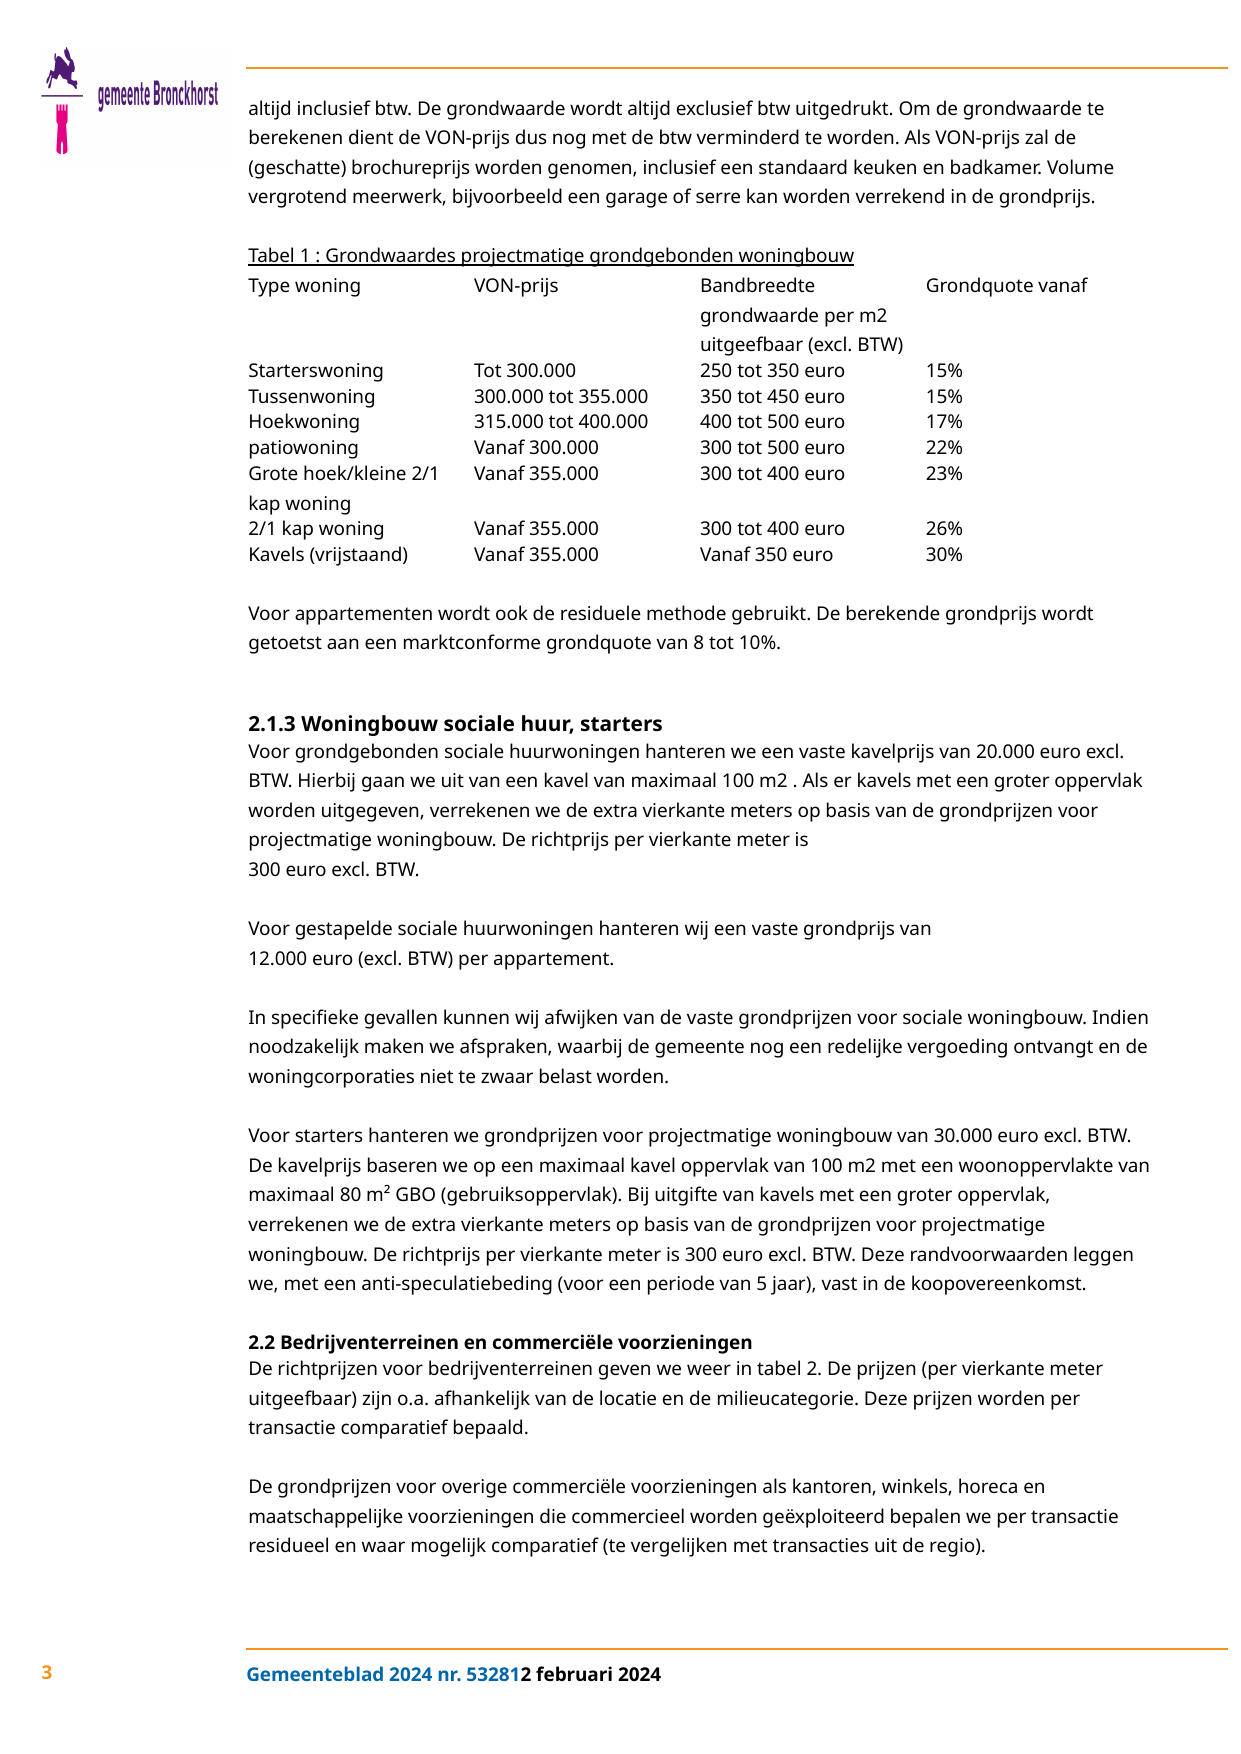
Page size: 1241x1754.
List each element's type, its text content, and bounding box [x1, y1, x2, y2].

table_cell Vanaf 355.000 [474, 516, 700, 541]
table_cell Kavels (vrijstaand) [248, 541, 474, 567]
table_cell Hoekwoning [248, 409, 474, 434]
table_cell 23% [926, 460, 1152, 516]
table_cell Vanaf 300.000 [474, 435, 700, 460]
table_header Type woning [248, 273, 474, 357]
table_cell 2/1 kap woning [248, 516, 474, 541]
table_header Bandbreedte grondwaarde per m2 uitgeefbaar (excl. BTW) [700, 273, 926, 357]
text De richtprijzen voor bedrijventerreinen geven we weer in tabel 2. De prijzen (per vierkante meter uitgeefbaar) zijn o.a. afhankelijk van de locatie en de milieucategorie. Deze prijzen worden per transactie comparatief bepaald. [248, 1355, 1152, 1440]
table_cell 26% [926, 516, 1152, 541]
table_cell 17% [926, 409, 1152, 434]
table_cell 250 tot 350 euro [700, 357, 926, 383]
table_cell 400 tot 500 euro [700, 409, 926, 434]
text 2.1.3 Woningbouw sociale huur, starters [248, 709, 1152, 738]
text altijd inclusief btw. De grondwaarde wordt altijd exclusief btw uitgedrukt. Om de grondwaarde te berekenen dient de VON-prijs dus nog met de btw verminderd te worden. Als VON-prijs zal de (geschatte) brochureprijs worden genomen, inclusief een standaard keuken en badkamer. Volume vergrotend meerwerk, bijvoorbeeld een garage of serre kan worden verrekend in de grondprijs. [248, 95, 1152, 209]
table_cell 15% [926, 383, 1152, 409]
text De grondprijzen voor overige commerciële voorzieningen als kantoren, winkels, horeca en maatschappelijke voorzieningen die commercieel worden geëxploiteerd bepalen we per transactie residueel en waar mogelijk comparatief (te vergelijken met transacties uit de regio). [248, 1473, 1152, 1558]
table_cell patiowoning [248, 435, 474, 460]
table_cell 350 tot 450 euro [700, 383, 926, 409]
text Voor gestapelde sociale huurwoningen hanteren wij een vaste grondprijs van [248, 915, 1152, 941]
table_cell Grote hoek/kleine 2/1 kap woning [248, 460, 474, 516]
table_cell Vanaf 355.000 [474, 460, 700, 516]
text 12.000 euro (excl. BTW) per appartement. [248, 945, 1152, 971]
table_cell 315.000 tot 400.000 [474, 409, 700, 434]
table_cell 300 tot 500 euro [700, 435, 926, 460]
text Voor starters hanteren we grondprijzen voor projectmatige woningbouw van 30.000 euro excl. BTW. De kavelprijs baseren we op een maximaal kavel oppervlak van 100 m2 met een woonoppervlakte van maximaal 80 m² GBO (gebruiksoppervlak). Bij uitgifte van kavels met een groter oppervlak, verrekenen we de extra vierkante meters op basis van de grondprijzen voor projectmatige woningbouw. De richtprijs per vierkante meter is 300 euro excl. BTW. Deze randvoorwaarden leggen we, met een anti-speculatiebeding (voor een periode van 5 jaar), vast in de koopovereenkomst. [248, 1122, 1152, 1296]
table_cell Vanaf 350 euro [700, 541, 926, 567]
table_cell Vanaf 355.000 [474, 541, 700, 567]
table_cell Tussenwoning [248, 383, 474, 409]
text Voor appartementen wordt ook de residuele methode gebruikt. De berekende grondprijs wordt getoetst aan een marktconforme grondquote van 8 tot 10%. [248, 600, 1152, 655]
text Voor grondgebonden sociale huurwoningen hanteren we een vaste kavelprijs van 20.000 euro excl. BTW. Hierbij gaan we uit van een kavel van maximaal 100 m2 . Als er kavels met een groter oppervlak worden uitgegeven, verrekenen we de extra vierkante meters op basis van de grondprijzen voor projectmatige woningbouw. De richtprijs per vierkante meter is [248, 738, 1152, 852]
text In specifieke gevallen kunnen wij afwijken van de vaste grondprijzen voor sociale woningbouw. Indien noodzakelijk maken we afspraken, waarbij de gemeente nog een redelijke vergoeding ontvangt en de woningcorporaties niet te zwaar belast worden. [248, 1004, 1152, 1089]
table_cell 300.000 tot 355.000 [474, 383, 700, 409]
table_cell 22% [926, 435, 1152, 460]
picture [41, 47, 231, 172]
text 2.2 Bedrijventerreinen en commerciële voorzieningen [248, 1329, 1152, 1355]
text Tabel 1 : Grondwaardes projectmatige grondgebonden woningbouw [248, 243, 1152, 268]
table_header Grondquote vanaf [926, 273, 1152, 357]
table_cell 30% [926, 541, 1152, 567]
table_cell 300 tot 400 euro [700, 460, 926, 516]
table_cell Starterswoning [248, 357, 474, 383]
table_cell 300 tot 400 euro [700, 516, 926, 541]
text 300 euro excl. BTW. [248, 856, 1152, 882]
table_cell 15% [926, 357, 1152, 383]
table_cell Tot 300.000 [474, 357, 700, 383]
table_header VON-prijs [474, 273, 700, 357]
